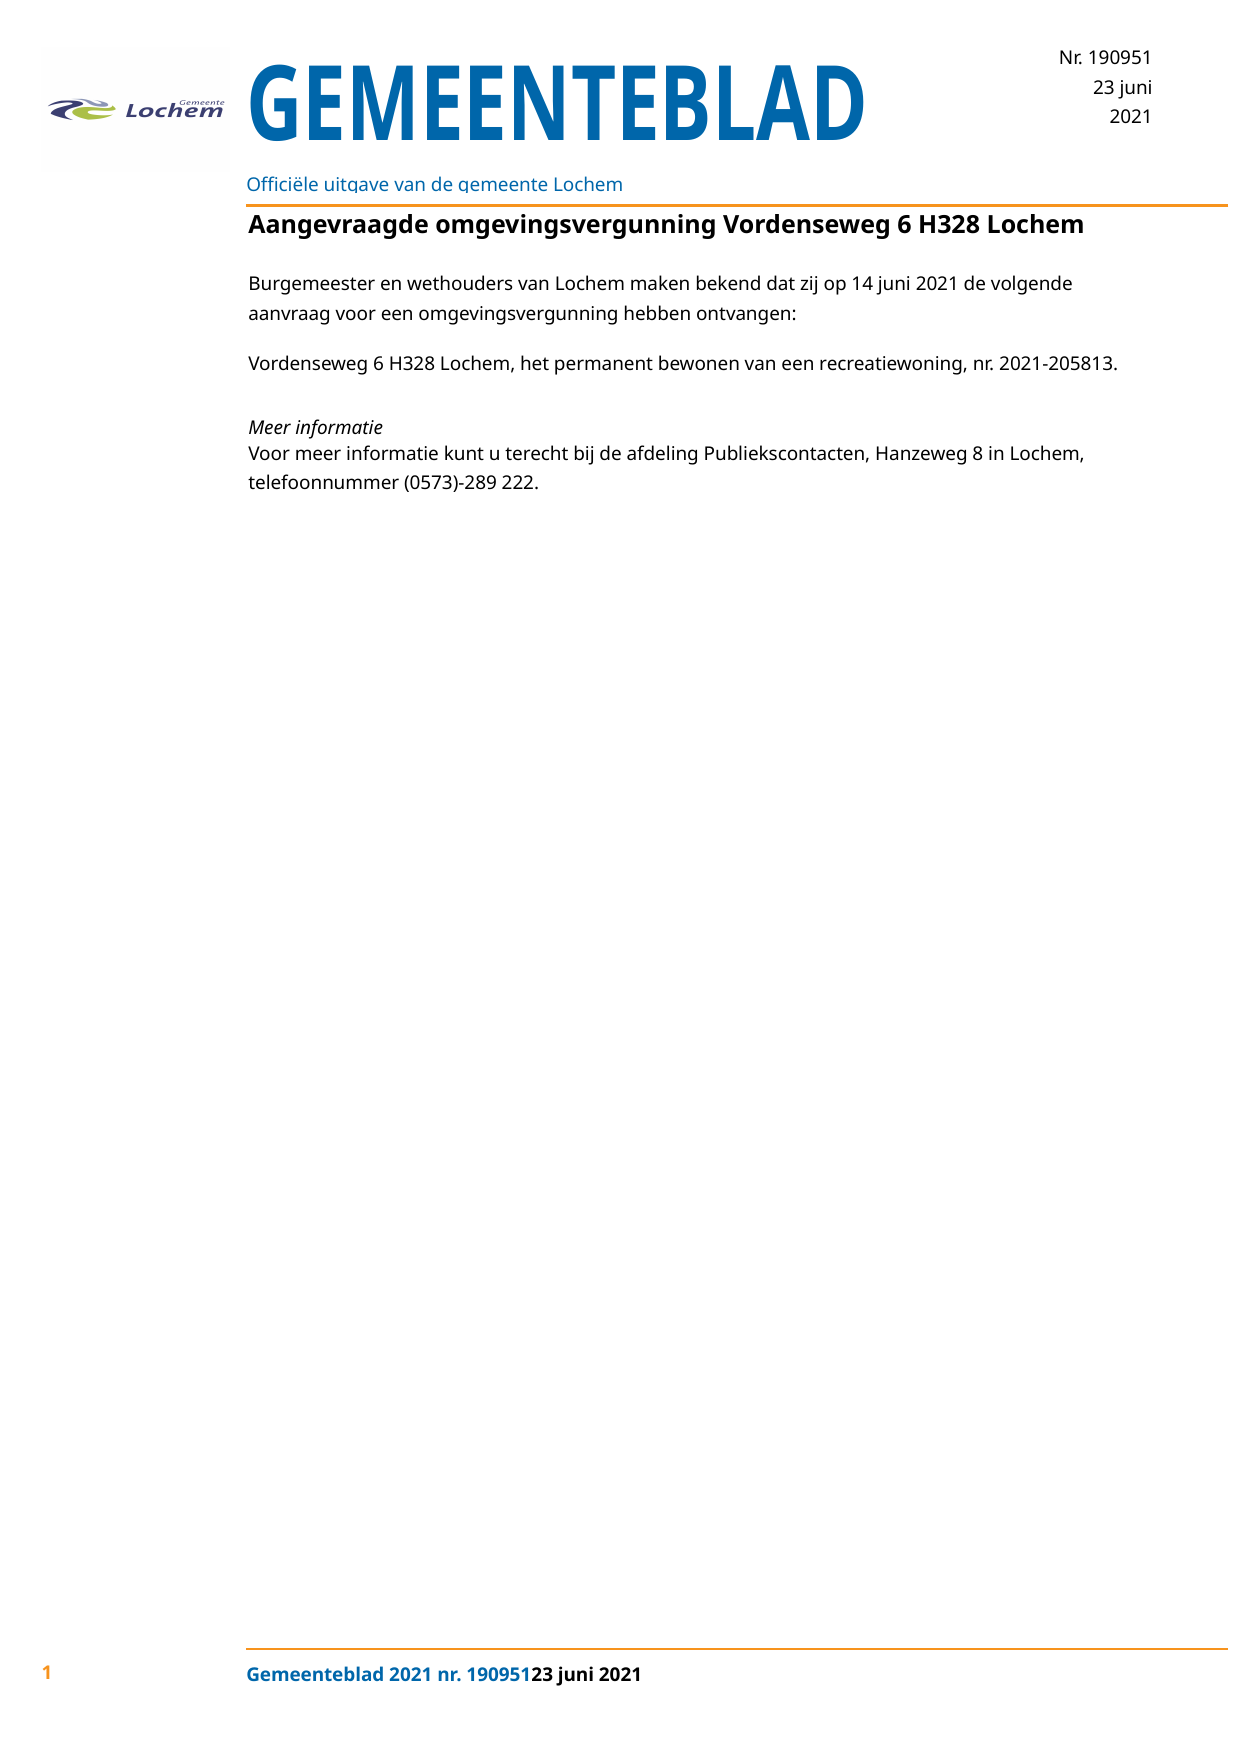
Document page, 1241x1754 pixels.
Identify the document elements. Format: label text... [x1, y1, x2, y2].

text Voor meer informatie kunt u terecht bij de afdeling Publiekscontacten, Hanzeweg 8 in Lochem, telefoonnummer (0573)-289 222. [248, 440, 1152, 495]
picture [41, 47, 231, 172]
text Burgemeester en wethouders van Lochem maken bekend dat zij op 14 juni 2021 de volgende aanvraag voor een omgevingsvergunning hebben ontvangen: [248, 270, 1152, 326]
text Aangevraagde omgevingsvergunning Vordenseweg 6 H328 Lochem [248, 207, 1152, 241]
text Vordenseweg 6 H328 Lochem, het permanent bewonen van een recreatiewoning, nr. 2021-205813. [248, 350, 1152, 376]
text Meer informatie [248, 414, 1152, 440]
